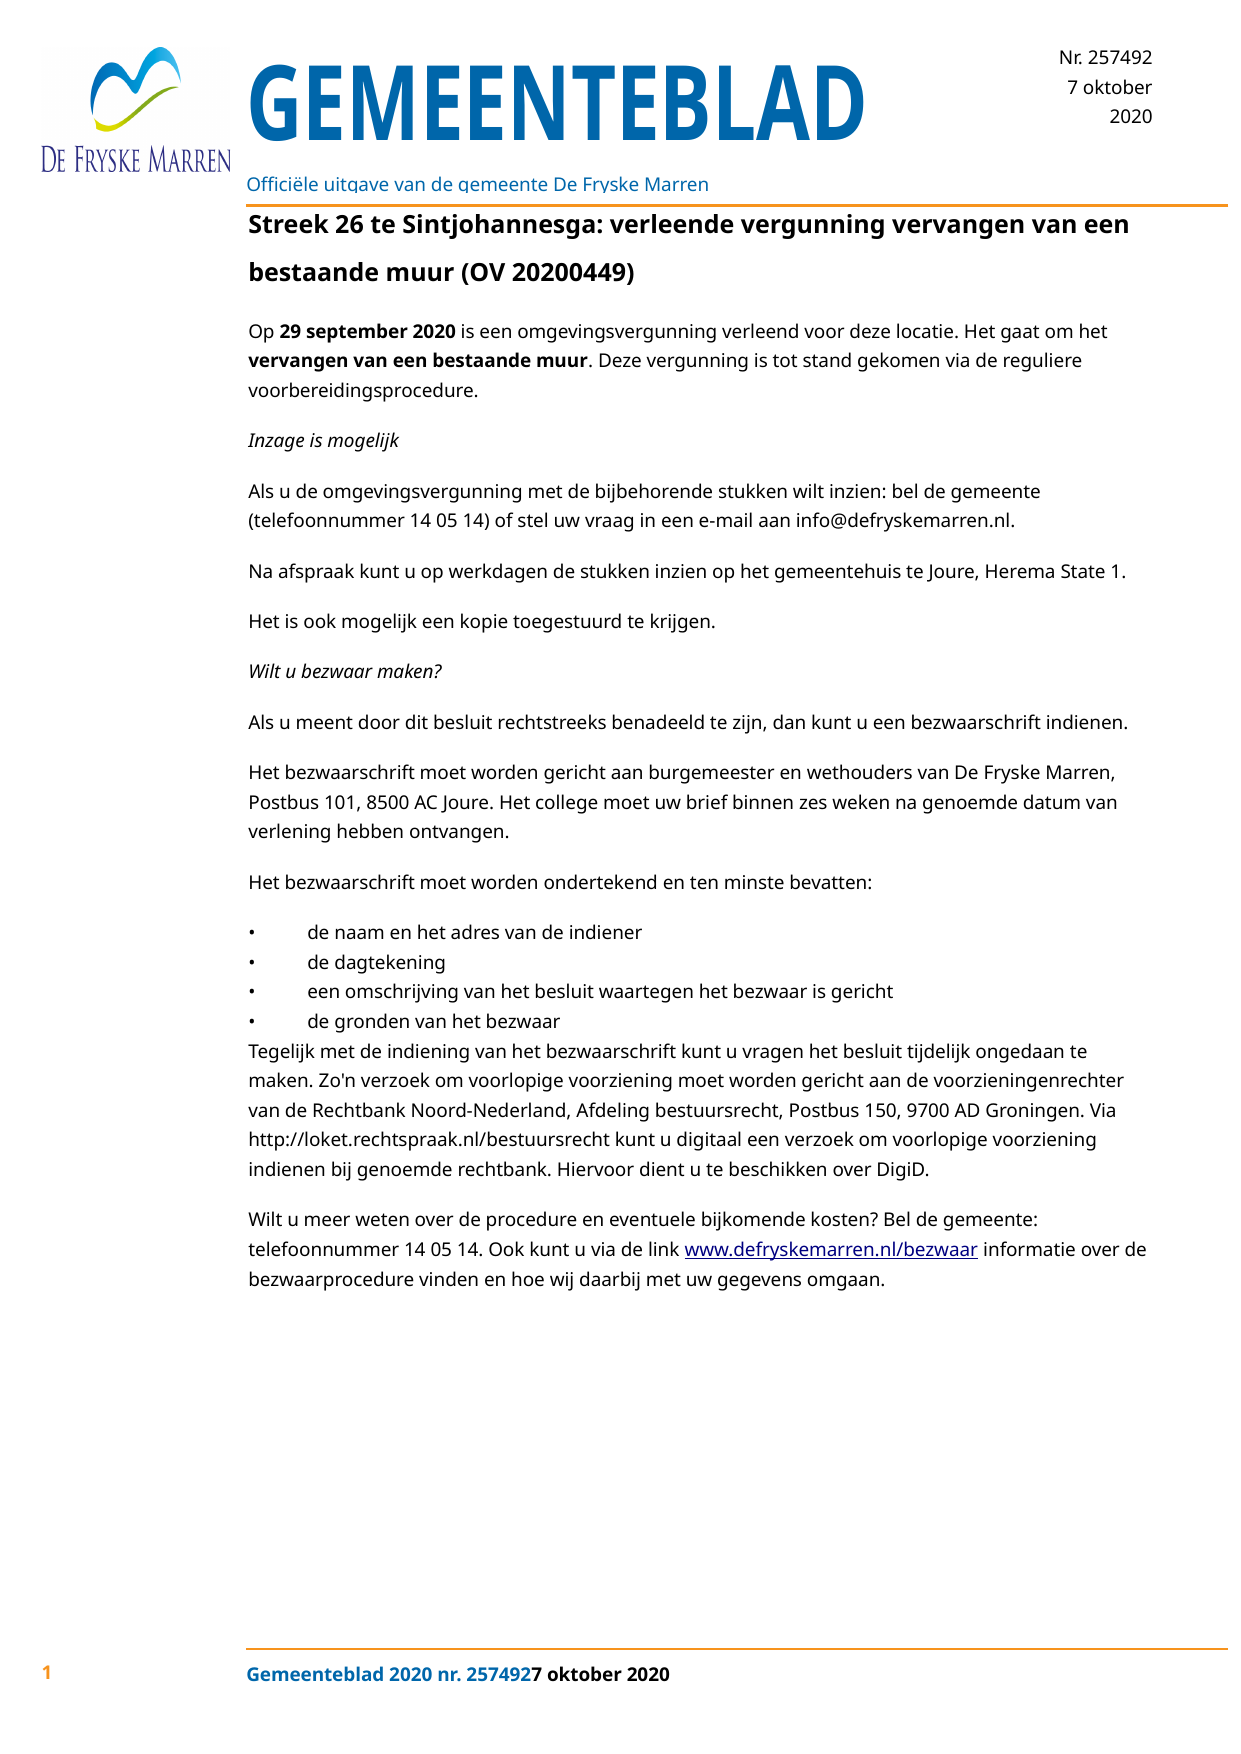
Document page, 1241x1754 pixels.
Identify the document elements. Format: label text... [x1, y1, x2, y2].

list de gronden van het bezwaar [248, 1008, 1152, 1034]
text Als u de omgevingsvergunning met de bijbehorende stukken wilt inzien: bel de gemeente (telefoonnummer 14 05 14) of stel uw vraag in een e-mail aan info@defryskemarren.nl. [248, 478, 1152, 533]
text Op 29 september 2020 is een omgevingsvergunning verleend voor deze locatie. Het gaat om het vervangen van een bestaande muur. Deze vergunning is tot stand gekomen via de reguliere voorbereidingsprocedure. [248, 318, 1152, 403]
text Inzage is mogelijk [248, 427, 1152, 453]
text Wilt u meer weten over de procedure en eventuele bijkomende kosten? Bel de gemeente: telefoonnummer 14 05 14. Ook kunt u via de link www.defryskemarren.nl/bezwaar informatie over de bezwaarprocedure vinden en hoe wij daarbij met uw gegevens omgaan. [248, 1207, 1152, 1292]
text Als u meent door dit besluit rechtstreeks benadeeld te zijn, dan kunt u een bezwaarschrift indienen. [248, 709, 1152, 735]
text Na afspraak kunt u op werkdagen de stukken inzien op het gemeentehuis te Joure, Herema State 1. [248, 558, 1152, 584]
text Het is ook mogelijk een kopie toegestuurd te krijgen. [248, 608, 1152, 634]
text Het bezwaarschrift moet worden ondertekend en ten minste bevatten: [248, 869, 1152, 895]
list de dagtekening [248, 949, 1152, 975]
list de naam en het adres van de indiener [248, 919, 1152, 945]
picture [41, 47, 231, 172]
text Het bezwaarschrift moet worden gericht aan burgemeester en wethouders van De Fryske Marren, Postbus 101, 8500 AC Joure. Het college moet uw brief binnen zes weken na genoemde datum van verlening hebben ontvangen. [248, 759, 1152, 844]
text Tegelijk met de indiening van het bezwaarschrift kunt u vragen het besluit tijdelijk ongedaan te maken. Zo'n verzoek om voorlopige voorziening moet worden gericht aan de voorzieningenrechter van de Rechtbank Noord-Nederland, Afdeling bestuursrecht, Postbus 150, 9700 AD Groningen. Via http://loket.rechtspraak.nl/bestuursrecht kunt u digitaal een verzoek om voorlopige voorziening indienen bij genoemde rechtbank. Hiervoor dient u te beschikken over DigiD. [248, 1038, 1152, 1182]
text Wilt u bezwaar maken? [248, 659, 1152, 684]
text Streek 26 te Sintjohannesga: verleende vergunning vervangen van een bestaande muur (OV 20200449) [248, 207, 1152, 288]
list een omschrijving van het besluit waartegen het bezwaar is gericht [248, 979, 1152, 1004]
